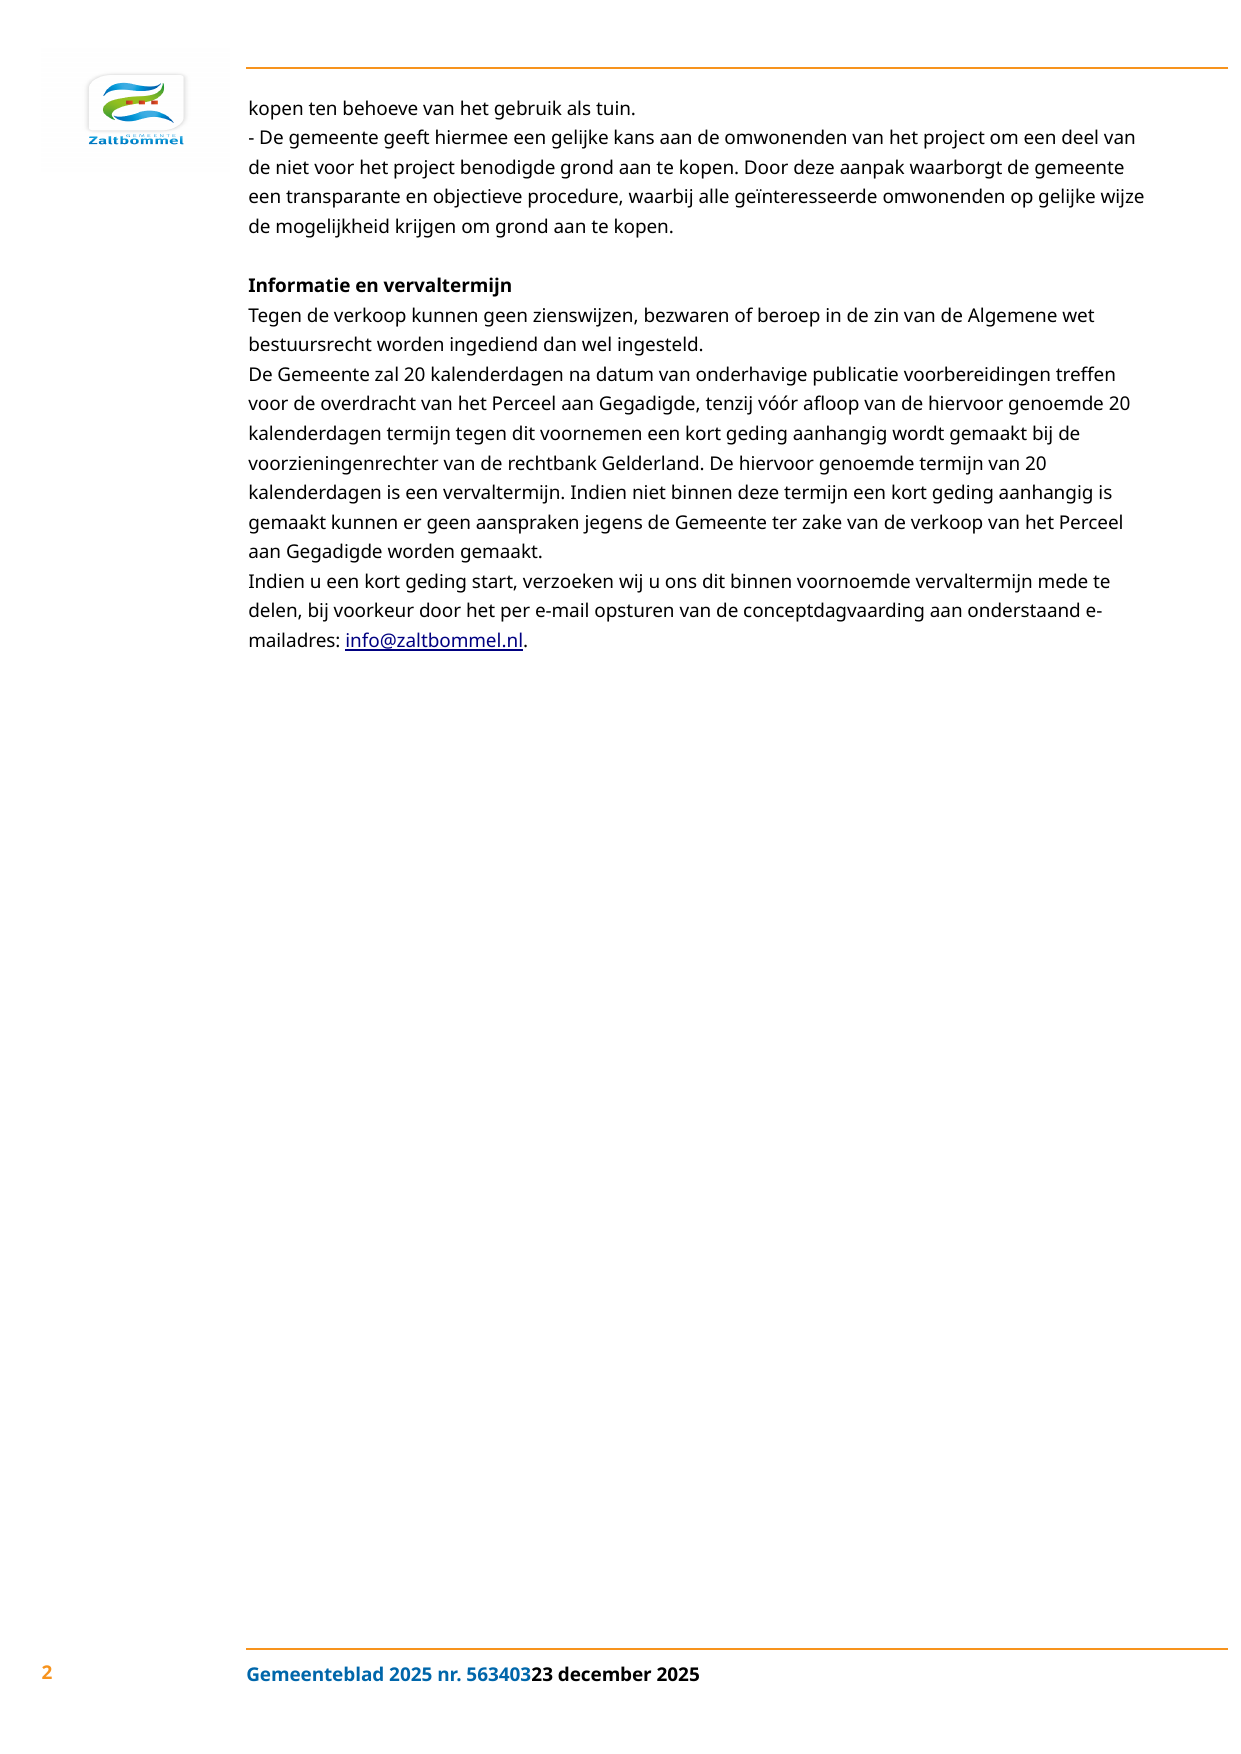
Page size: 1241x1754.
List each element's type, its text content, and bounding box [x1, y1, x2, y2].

text kopen ten behoeve van het gebruik als tuin. [248, 95, 1152, 121]
text De Gemeente zal 20 kalenderdagen na datum van onderhavige publicatie voorbereidingen treffen voor de overdracht van het Perceel aan Gegadigde, tenzij vóór afloop van de hiervoor genoemde 20 kalenderdagen termijn tegen dit voornemen een kort geding aanhangig wordt gemaakt bij de voorzieningenrechter van de rechtbank Gelderland. De hiervoor genoemde termijn van 20 kalenderdagen is een vervaltermijn. Indien niet binnen deze termijn een kort geding aanhangig is gemaakt kunnen er geen aanspraken jegens de Gemeente ter zake van de verkoop van het Perceel aan Gegadigde worden gemaakt. [248, 361, 1152, 564]
text Tegen de verkoop kunnen geen zienswijzen, bezwaren of beroep in de zin van de Algemene wet bestuursrecht worden ingediend dan wel ingesteld. [248, 302, 1152, 357]
picture [41, 47, 231, 172]
text Indien u een kort geding start, verzoeken wij u ons dit binnen voornoemde vervaltermijn mede te delen, bij voorkeur door het per e-mail opsturen van de conceptdagvaarding aan onderstaand e-mailadres: info@zaltbommel.nl. [248, 568, 1152, 653]
text - De gemeente geeft hiermee een gelijke kans aan de omwonenden van het project om een deel van de niet voor het project benodigde grond aan te kopen. Door deze aanpak waarborgt de gemeente een transparante en objectieve procedure, waarbij alle geïnteresseerde omwonenden op gelijke wijze de mogelijkheid krijgen om grond aan te kopen. [248, 124, 1152, 239]
text Informatie en vervaltermijn [248, 272, 1152, 298]
